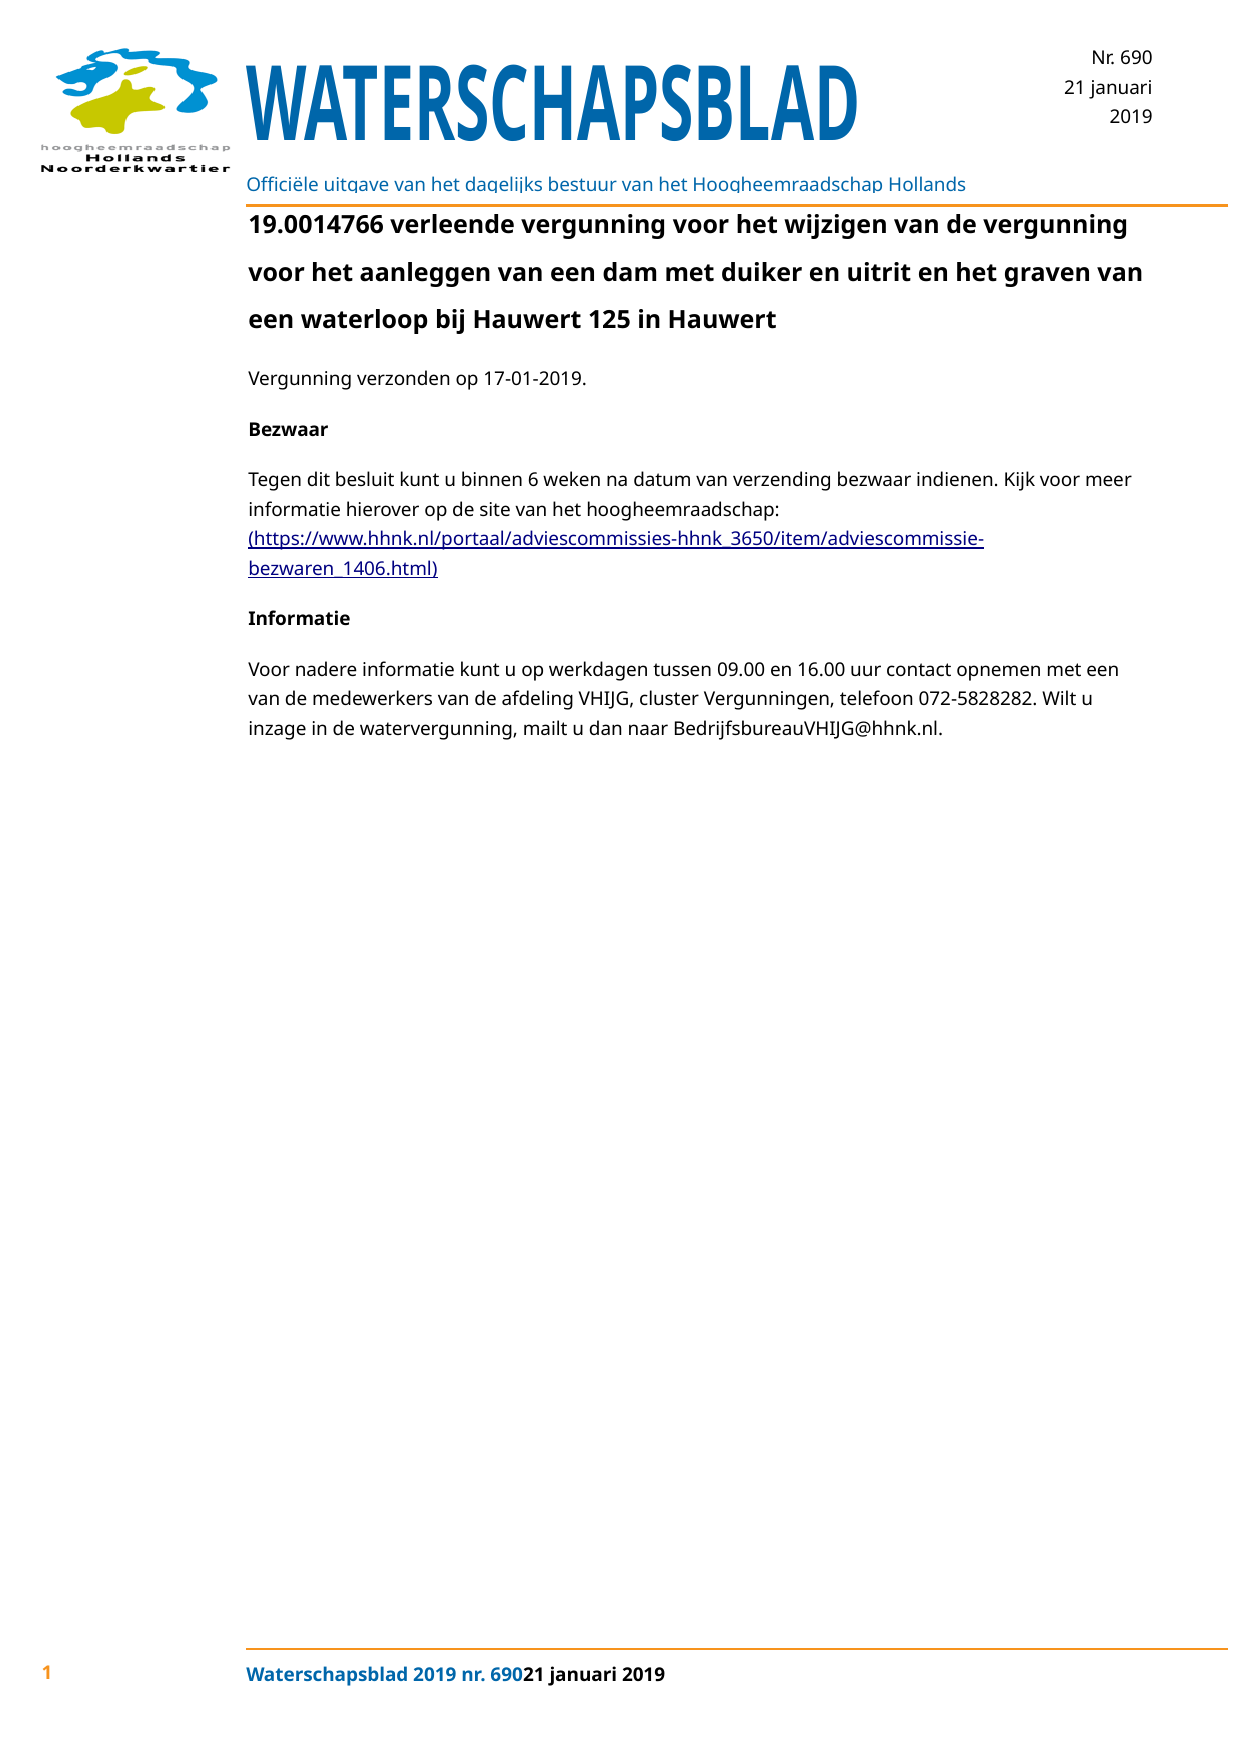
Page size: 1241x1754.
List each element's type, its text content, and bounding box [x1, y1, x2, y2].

text Informatie [248, 606, 1152, 631]
text Tegen dit besluit kunt u binnen 6 weken na datum van verzending bezwaar indienen. Kijk voor meer informatie hierover op de site van het hoogheemraadschap: (https://www.hhnk.nl/portaal/adviescommissies-hhnk_3650/item/adviescommissie-bezwaren_1406.html) [248, 466, 1152, 581]
text Voor nadere informatie kunt u op werkdagen tussen 09.00 en 16.00 uur contact opnemen met een van de medewerkers van de afdeling VHIJG, cluster Vergunningen, telefoon 072-5828282. Wilt u inzage in de watervergunning, mailt u dan naar BedrijfsbureauVHIJG@hhnk.nl. [248, 656, 1152, 741]
picture [41, 47, 231, 172]
text 19.0014766 verleende vergunning voor het wijzigen van de vergunning voor het aanleggen van een dam met duiker en uitrit en het graven van een waterloop bij Hauwert 125 in Hauwert [248, 207, 1152, 336]
text Vergunning verzonden op 17-01-2019. [248, 366, 1152, 391]
text Bezwaar [248, 416, 1152, 442]
